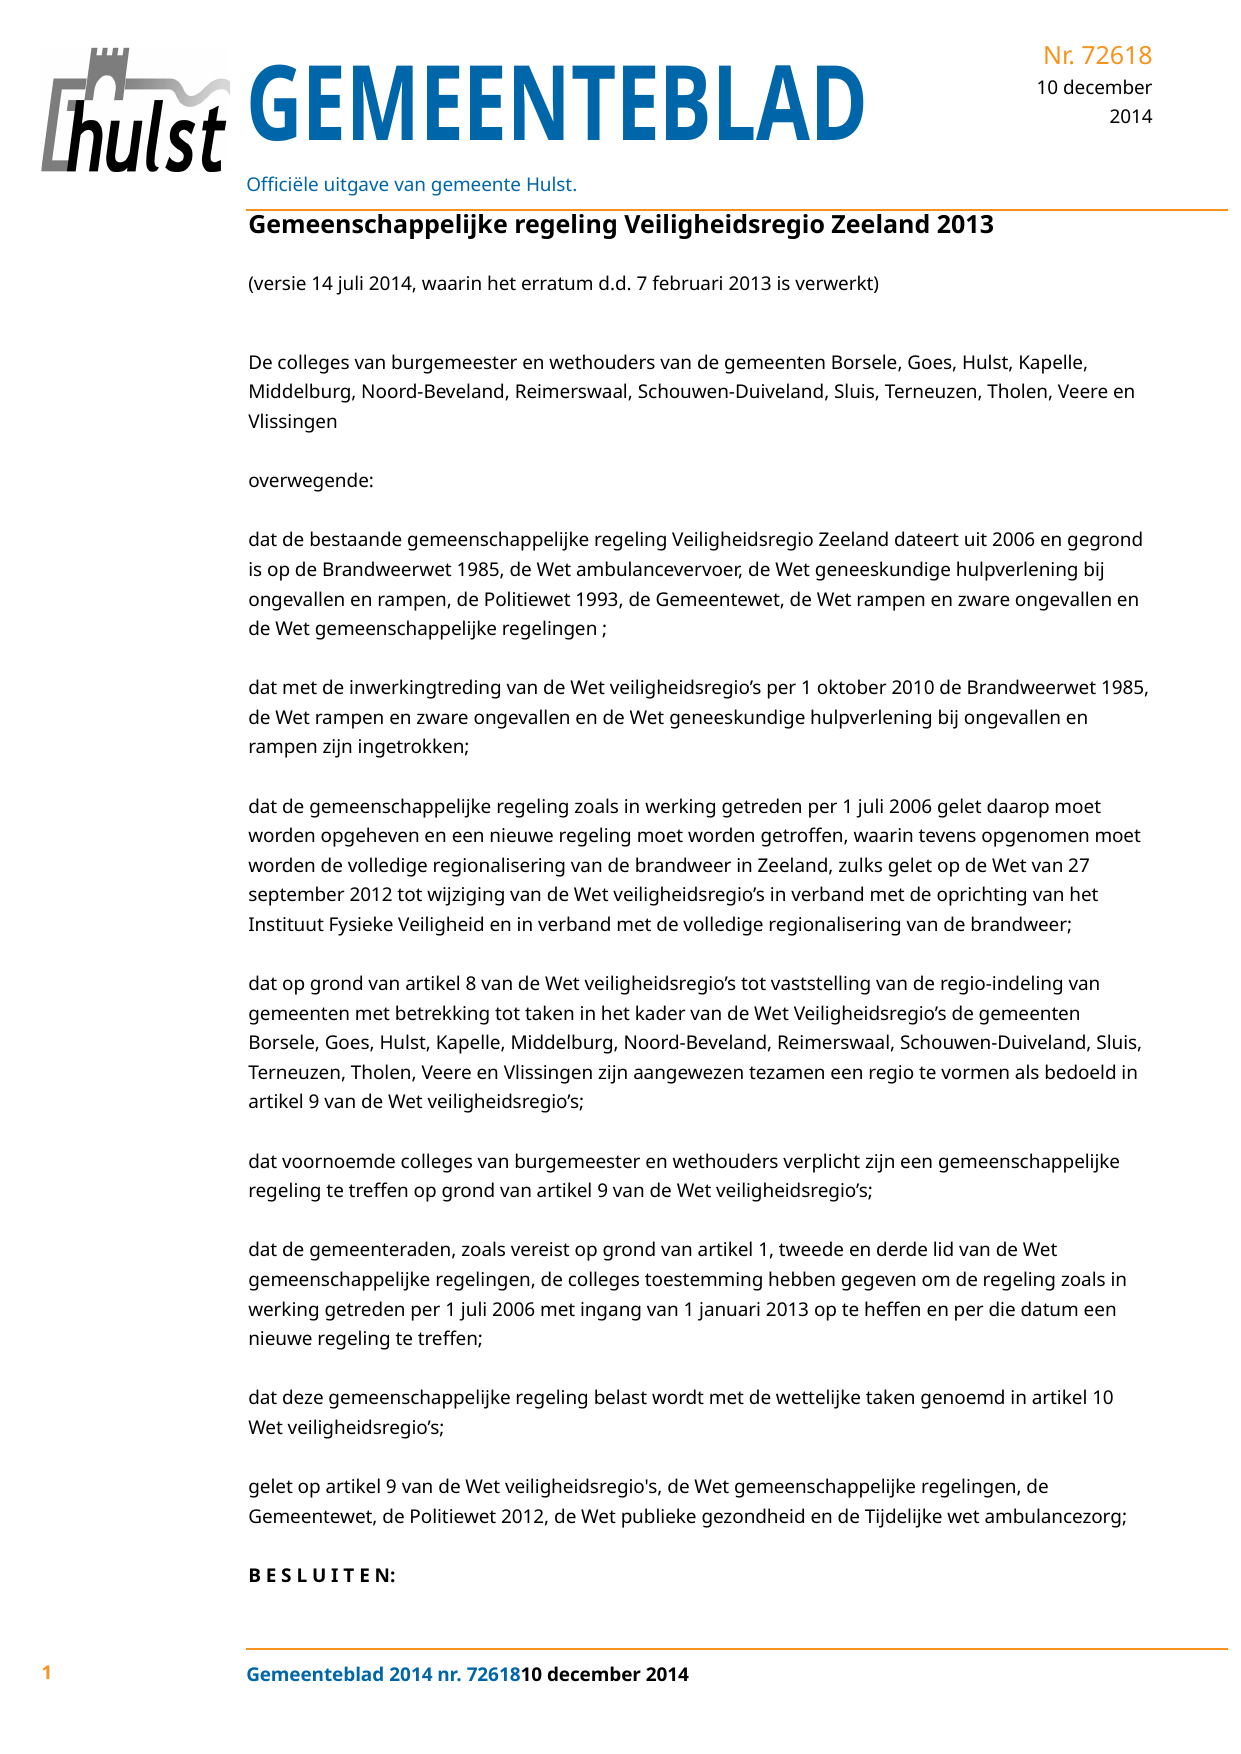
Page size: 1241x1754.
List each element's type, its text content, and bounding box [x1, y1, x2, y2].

text overwegende: [248, 467, 1152, 493]
text dat de gemeenschappelijke regeling zoals in werking getreden per 1 juli 2006 gelet daarop moet worden opgeheven en een nieuwe regeling moet worden getroffen, waarin tevens opgenomen moet worden de volledige regionalisering van de brandweer in Zeeland, zulks gelet op de Wet van 27 september 2012 tot wijziging van de Wet veiligheidsregio’s in verband met de oprichting van het Instituut Fysieke Veiligheid en in verband met de volledige regionalisering van de brandweer; [248, 793, 1152, 937]
text dat deze gemeenschappelijke regeling belast wordt met de wettelijke taken genoemd in artikel 10 Wet veiligheidsregio’s; [248, 1384, 1152, 1440]
text Gemeenschappelijke regeling Veiligheidsregio Zeeland 2013 [248, 211, 1152, 241]
text gelet op artikel 9 van de Wet veiligheidsregio's, de Wet gemeenschappelijke regelingen, de Gemeentewet, de Politiewet 2012, de Wet publieke gezondheid en de Tijdelijke wet ambulancezorg; [248, 1473, 1152, 1529]
text dat voornoemde colleges van burgemeester en wethouders verplicht zijn een gemeenschappelijke regeling te treffen op grond van artikel 9 van de Wet veiligheidsregio’s; [248, 1148, 1152, 1203]
text dat op grond van artikel 8 van de Wet veiligheidsregio’s tot vaststelling van de regio-indeling van gemeenten met betrekking tot taken in het kader van de Wet Veiligheidsregio’s de gemeenten Borsele, Goes, Hulst, Kapelle, Middelburg, Noord-Beveland, Reimerswaal, Schouwen-Duiveland, Sluis, Terneuzen, Tholen, Veere en Vlissingen zijn aangewezen tezamen een regio te vormen als bedoeld in artikel 9 van de Wet veiligheidsregio’s; [248, 970, 1152, 1114]
text B E S L U I T E N: [248, 1562, 1152, 1588]
text (versie 14 juli 2014, waarin het erratum d.d. 7 februari 2013 is verwerkt) [248, 270, 1152, 296]
text dat de gemeenteraden, zoals vereist op grond van artikel 1, tweede en derde lid van de Wet gemeenschappelijke regelingen, de colleges toestemming hebben gegeven om de regeling zoals in werking getreden per 1 juli 2006 met ingang van 1 januari 2013 op te heffen en per die datum een nieuwe regeling te treffen; [248, 1237, 1152, 1351]
picture [41, 47, 231, 172]
text De colleges van burgemeester en wethouders van de gemeenten Borsele, Goes, Hulst, Kapelle, Middelburg, Noord-Beveland, Reimerswaal, Schouwen-Duiveland, Sluis, Terneuzen, Tholen, Veere en Vlissingen [248, 349, 1152, 434]
text dat met de inwerkingtreding van de Wet veiligheidsregio’s per 1 oktober 2010 de Brandweerwet 1985, de Wet rampen en zware ongevallen en de Wet geneeskundige hulpverlening bij ongevallen en rampen zijn ingetrokken; [248, 674, 1152, 759]
text dat de bestaande gemeenschappelijke regeling Veiligheidsregio Zeeland dateert uit 2006 en gegrond is op de Brandweerwet 1985, de Wet ambulancevervoer, de Wet geneeskundige hulpverlening bij ongevallen en rampen, de Politiewet 1993, de Gemeentewet, de Wet rampen en zware ongevallen en de Wet gemeenschappelijke regelingen ; [248, 527, 1152, 641]
